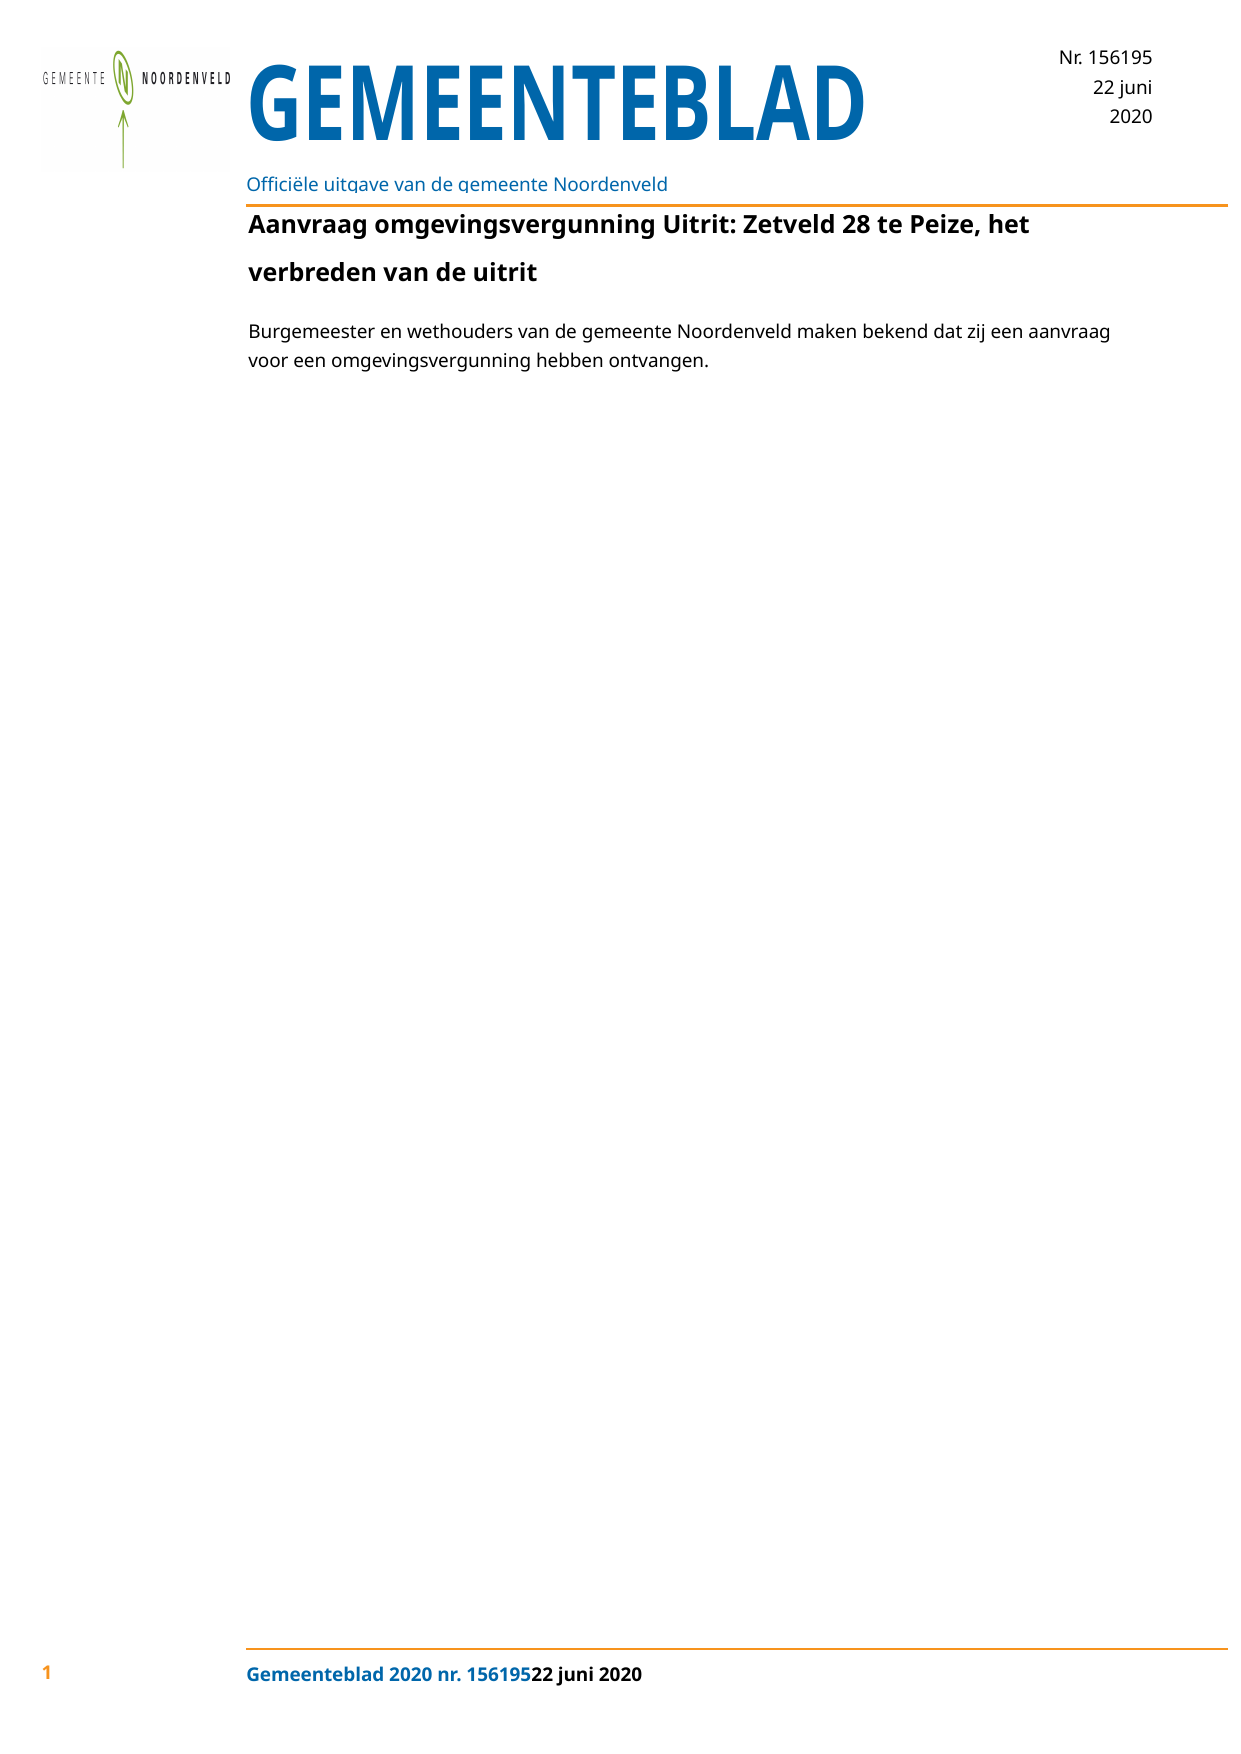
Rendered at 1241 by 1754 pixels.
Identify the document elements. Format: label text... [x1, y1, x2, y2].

picture [41, 47, 231, 172]
text Burgemeester en wethouders van de gemeente Noordenveld maken bekend dat zij een aanvraag voor een omgevingsvergunning hebben ontvangen. [248, 318, 1152, 373]
text Aanvraag omgevingsvergunning Uitrit: Zetveld 28 te Peize, het verbreden van de uitrit [248, 207, 1152, 288]
